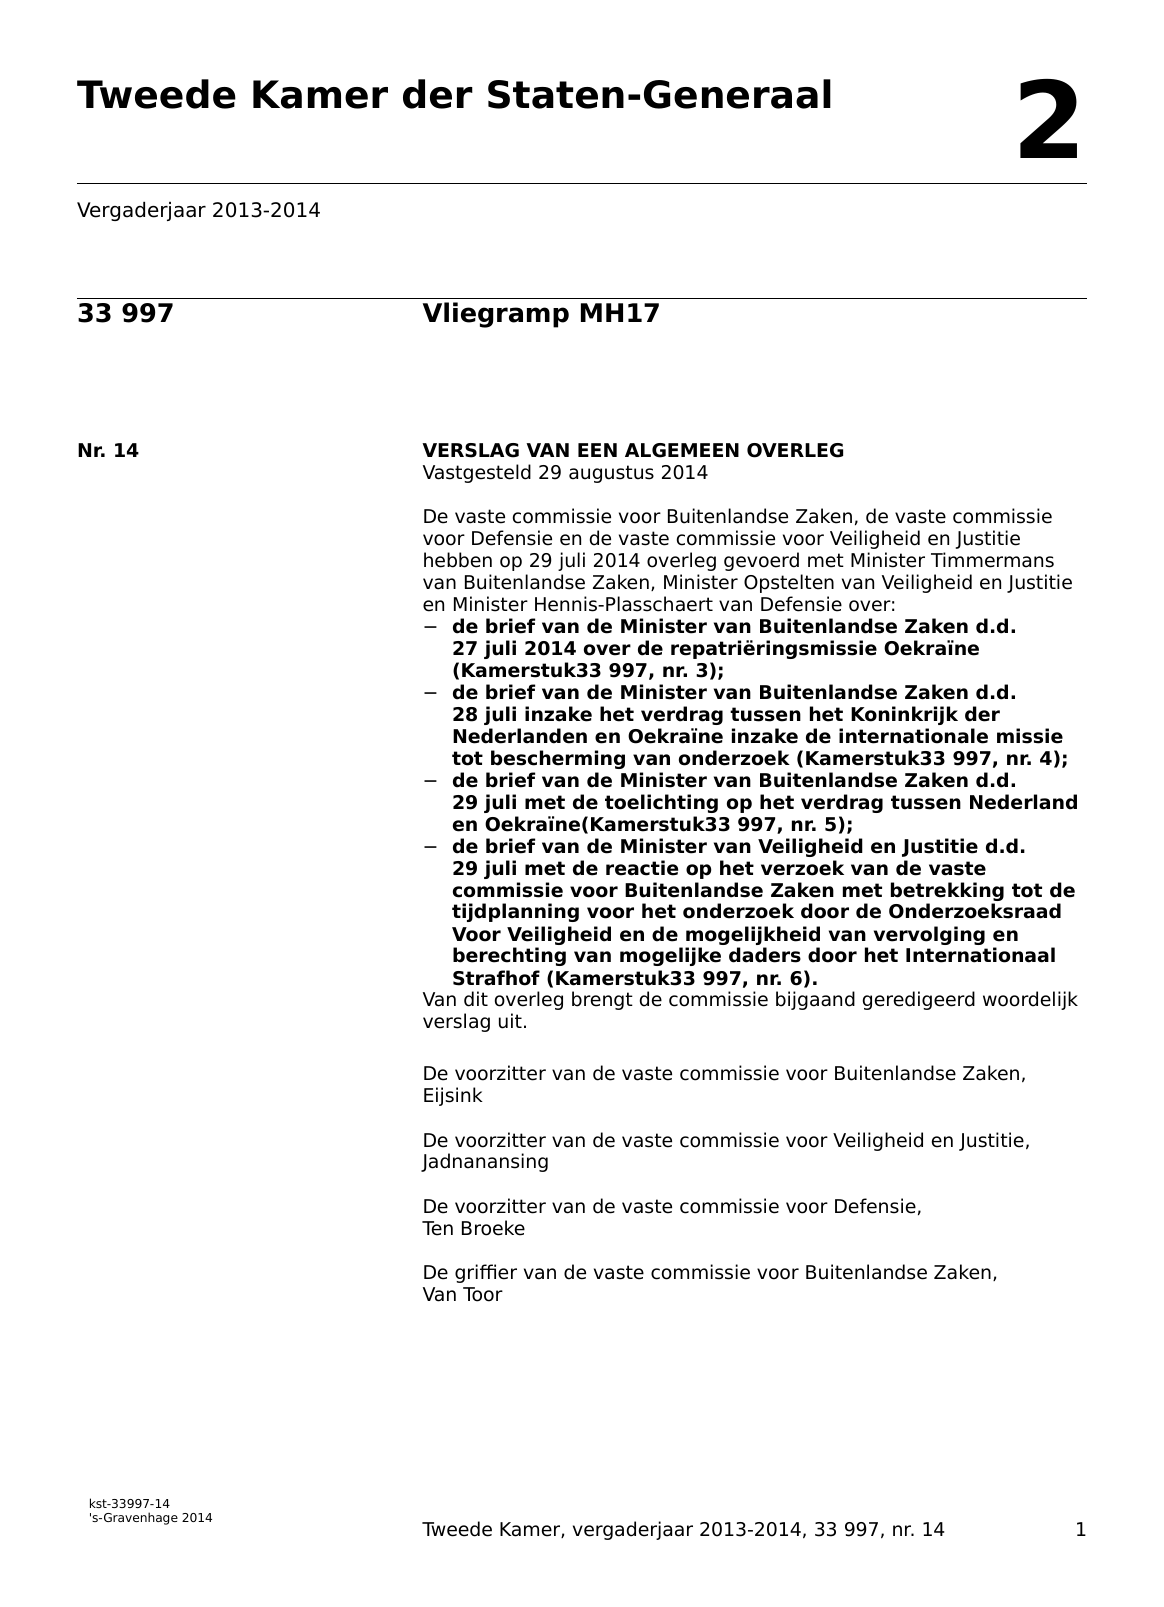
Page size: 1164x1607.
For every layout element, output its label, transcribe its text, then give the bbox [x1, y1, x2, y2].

text De voorzitter van de vaste commissie voor Buitenlandse Zaken, Eijsink [422, 1063, 1087, 1107]
text 's-Gravenhage 2014 [88, 1511, 323, 1525]
text De vaste commissie voor Buitenlandse Zaken, de vaste commissie voor Defensie en de vaste commissie voor Veiligheid en Justitie hebben op 29 juli 2014 overleg gevoerd met Minister Timmermans van Buitenlandse Zaken, Minister Opstelten van Veiligheid en Justitie en Minister Hennis-Plasschaert van Defensie over: [422, 506, 1087, 616]
text − de brief van de Minister van Veiligheid en Justitie d.d. 29 juli met de reactie op het verzoek van de vaste commissie voor Buitenlandse Zaken met betrekking tot de tijdplanning voor het onderzoek door de Onderzoeksraad Voor Veiligheid en de mogelijkheid van vervolging en berechting van mogelijke daders door het Internationaal Strafhof (Kamerstuk33 997, nr. 6). [422, 836, 1087, 989]
text De voorzitter van de vaste commissie voor Veiligheid en Justitie, Jadnanansing [422, 1129, 1087, 1173]
text Van dit overleg brengt de commissie bijgaand geredigeerd woordelijk verslag uit. [422, 989, 1087, 1033]
table_cell Vergaderjaar 2013-2014 [77, 184, 1087, 298]
table_header Tweede Kamer der Staten-Generaal [77, 59, 886, 183]
text Vastgesteld 29 augustus 2014 [422, 462, 1087, 484]
text De voorzitter van de vaste commissie voor Defensie, Ten Broeke [422, 1196, 1087, 1239]
text − de brief van de Minister van Buitenlandse Zaken d.d. 27 juli 2014 over de repatriëringsmissie Oekraïne (Kamerstuk33 997, nr. 3); [422, 616, 1087, 682]
text De griffier van de vaste commissie voor Buitenlandse Zaken, Van Toor [422, 1262, 1087, 1306]
text kst-33997-14 [88, 1497, 323, 1511]
table_header 2 [886, 59, 1087, 183]
subtitle Nr. 14 VERSLAG VAN EEN ALGEMEEN OVERLEG [77, 440, 1087, 462]
text − de brief van de Minister van Buitenlandse Zaken d.d. 28 juli inzake het verdrag tussen het Koninkrijk der Nederlanden en Oekraïne inzake de internationale missie tot bescherming van onderzoek (Kamerstuk33 997, nr. 4); [422, 682, 1087, 769]
subtitle 33 997 Vliegramp MH17 [77, 299, 1087, 329]
text − de brief van de Minister van Buitenlandse Zaken d.d. 29 juli met de toelichting op het verdrag tussen Nederland en Oekraïne(Kamerstuk33 997, nr. 5); [422, 769, 1087, 836]
